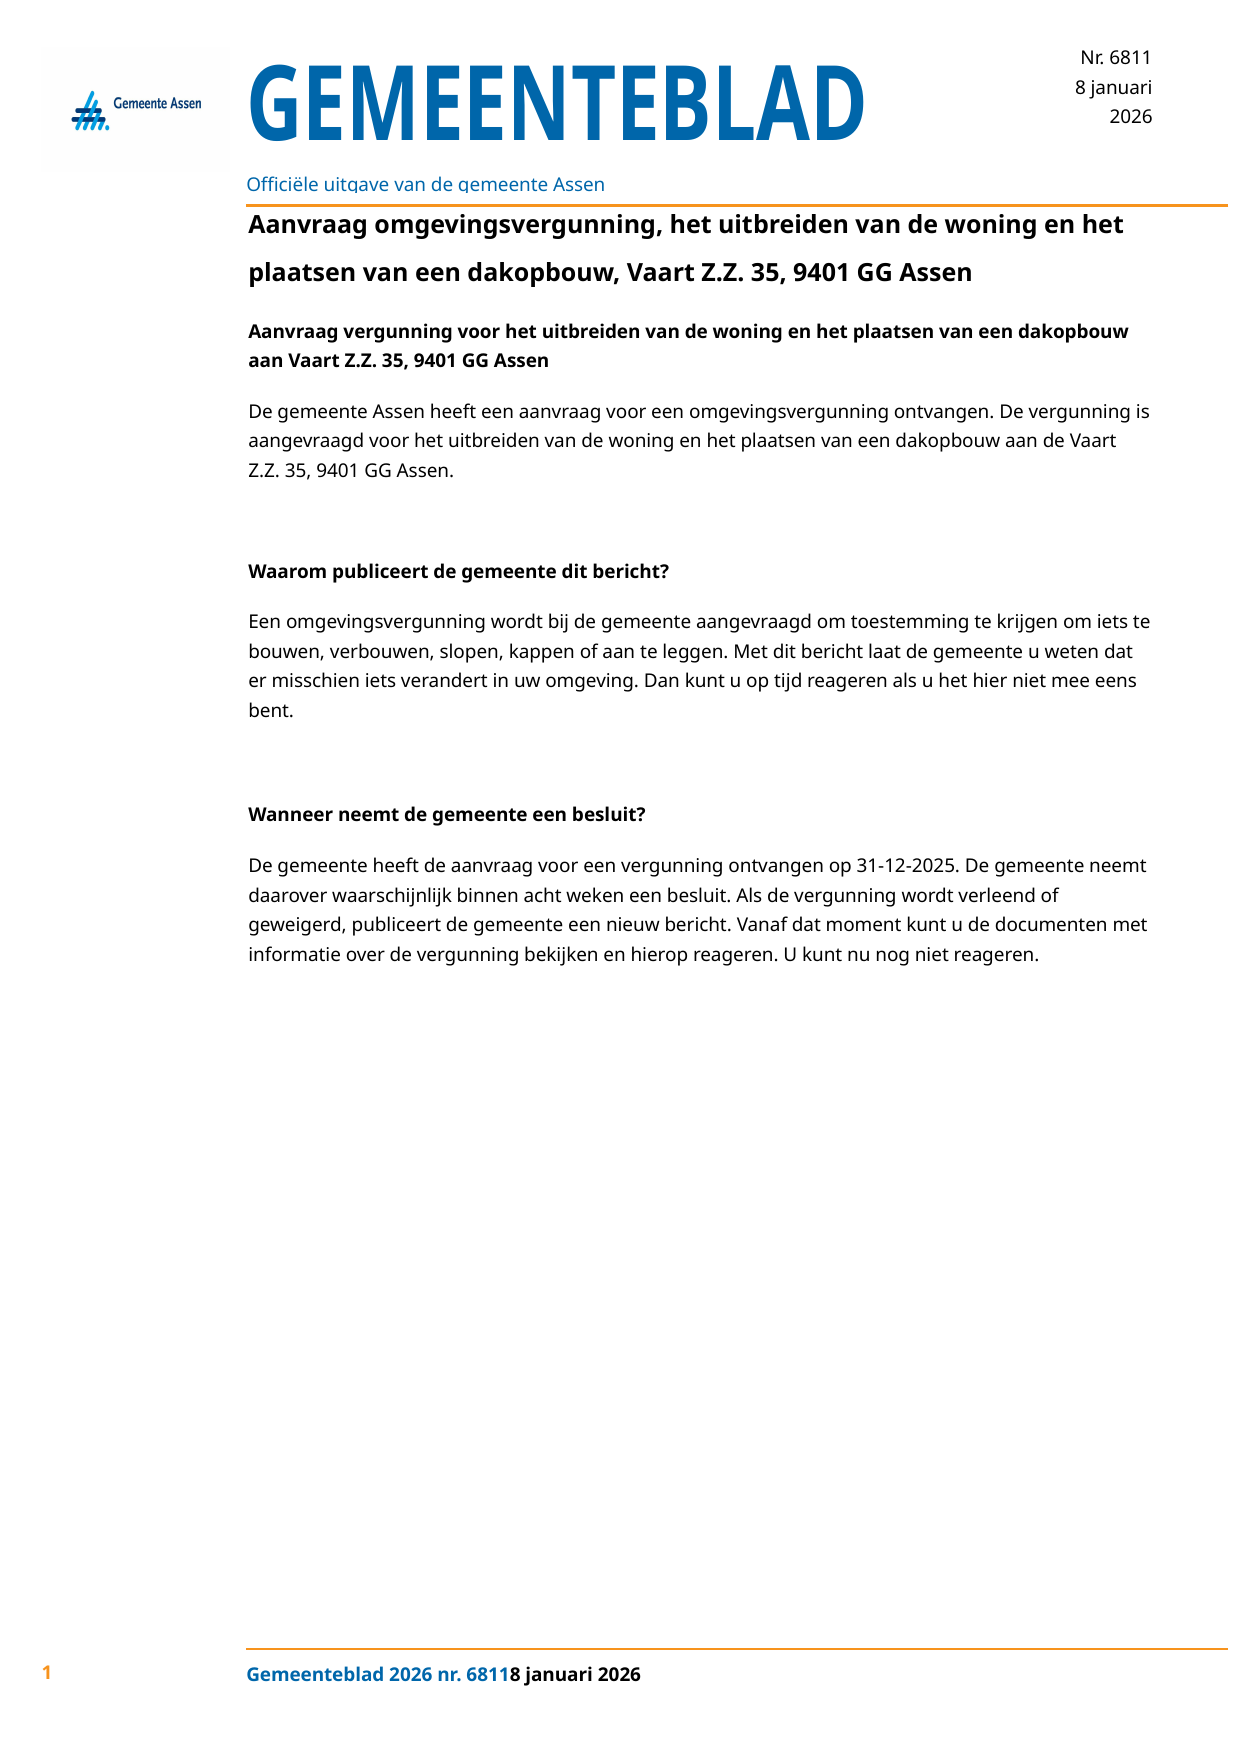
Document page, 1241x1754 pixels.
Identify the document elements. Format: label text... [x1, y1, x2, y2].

text De gemeente heeft de aanvraag voor een vergunning ontvangen op 31-12-2025. De gemeente neemt daarover waarschijnlijk binnen acht weken een besluit. Als de vergunning wordt verleend of geweigerd, publiceert de gemeente een nieuw bericht. Vanaf dat moment kunt u de documenten met informatie over de vergunning bekijken en hierop reageren. U kunt nu nog niet reageren. [248, 852, 1152, 967]
text ﻿Wanneer neemt de gemeente een besluit? [248, 798, 1152, 827]
text Aanvraag vergunning voor het uitbreiden van de woning en het plaatsen van een dakopbouw aan Vaart Z.Z. 35, 9401 GG Assen [248, 318, 1152, 373]
text Waarom publiceert de gemeente dit bericht? [248, 558, 1152, 584]
text De gemeente Assen heeft een aanvraag voor een omgevingsvergunning ontvangen. De vergunning is aangevraagd voor het uitbreiden van de woning en het plaatsen van een dakopbouw aan de Vaart Z.Z. 35, 9401 GG Assen. [248, 398, 1152, 483]
text Aanvraag omgevingsvergunning, het uitbreiden van de woning en het plaatsen van een dakopbouw, Vaart Z.Z. 35, 9401 GG Assen [248, 207, 1152, 288]
text Een omgevingsvergunning wordt bij de gemeente aangevraagd om toestemming te krijgen om iets te bouwen, verbouwen, slopen, kappen of aan te leggen. Met dit bericht laat de gemeente u weten dat er misschien iets verandert in uw omgeving. Dan kunt u op tijd reageren als u het hier niet mee eens bent. [248, 608, 1152, 723]
picture [41, 47, 231, 172]
